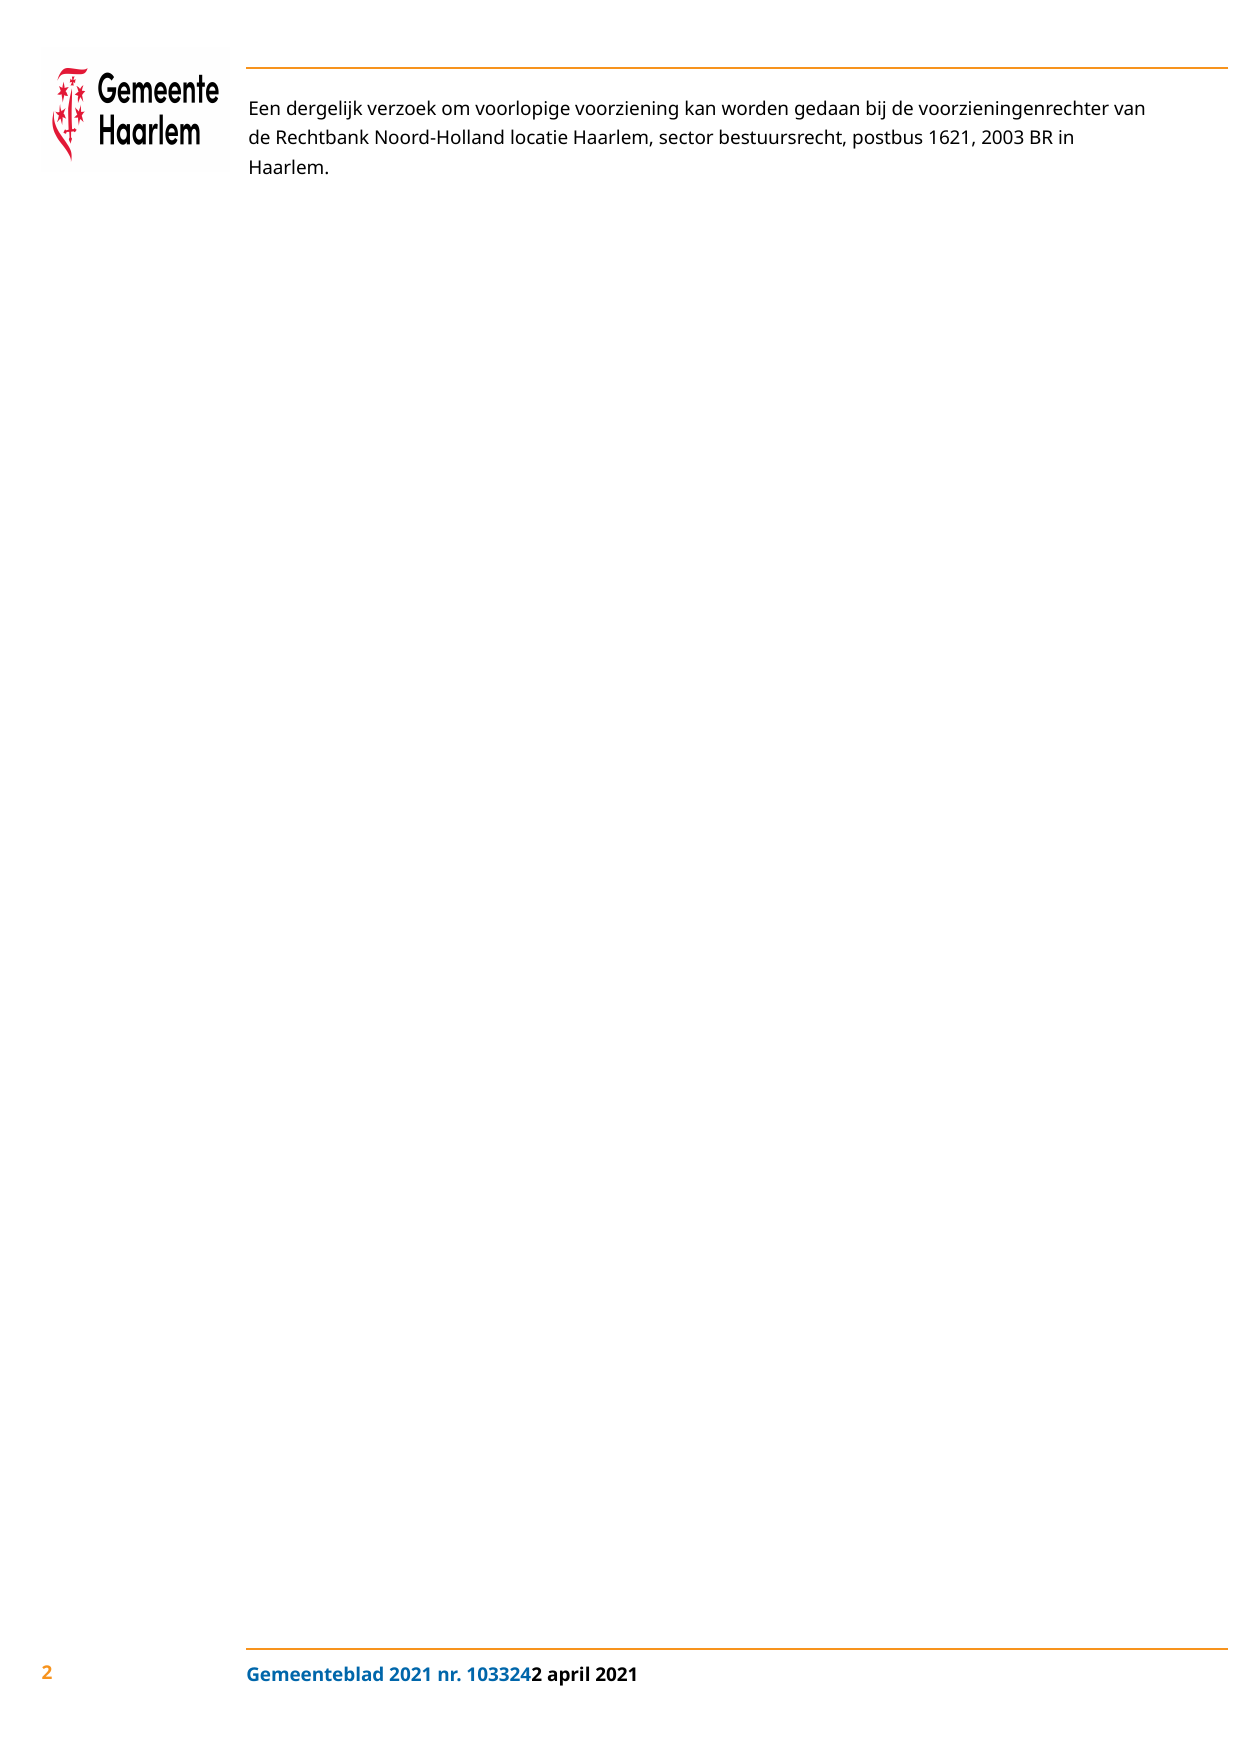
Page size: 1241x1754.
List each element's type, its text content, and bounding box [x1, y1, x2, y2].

picture [41, 47, 231, 172]
text Een dergelijk verzoek om voorlopige voorziening kan worden gedaan bij de voorzieningenrechter van de Rechtbank Noord-Holland locatie Haarlem, sector bestuursrecht, postbus 1621, 2003 BR in Haarlem. [248, 95, 1152, 180]
